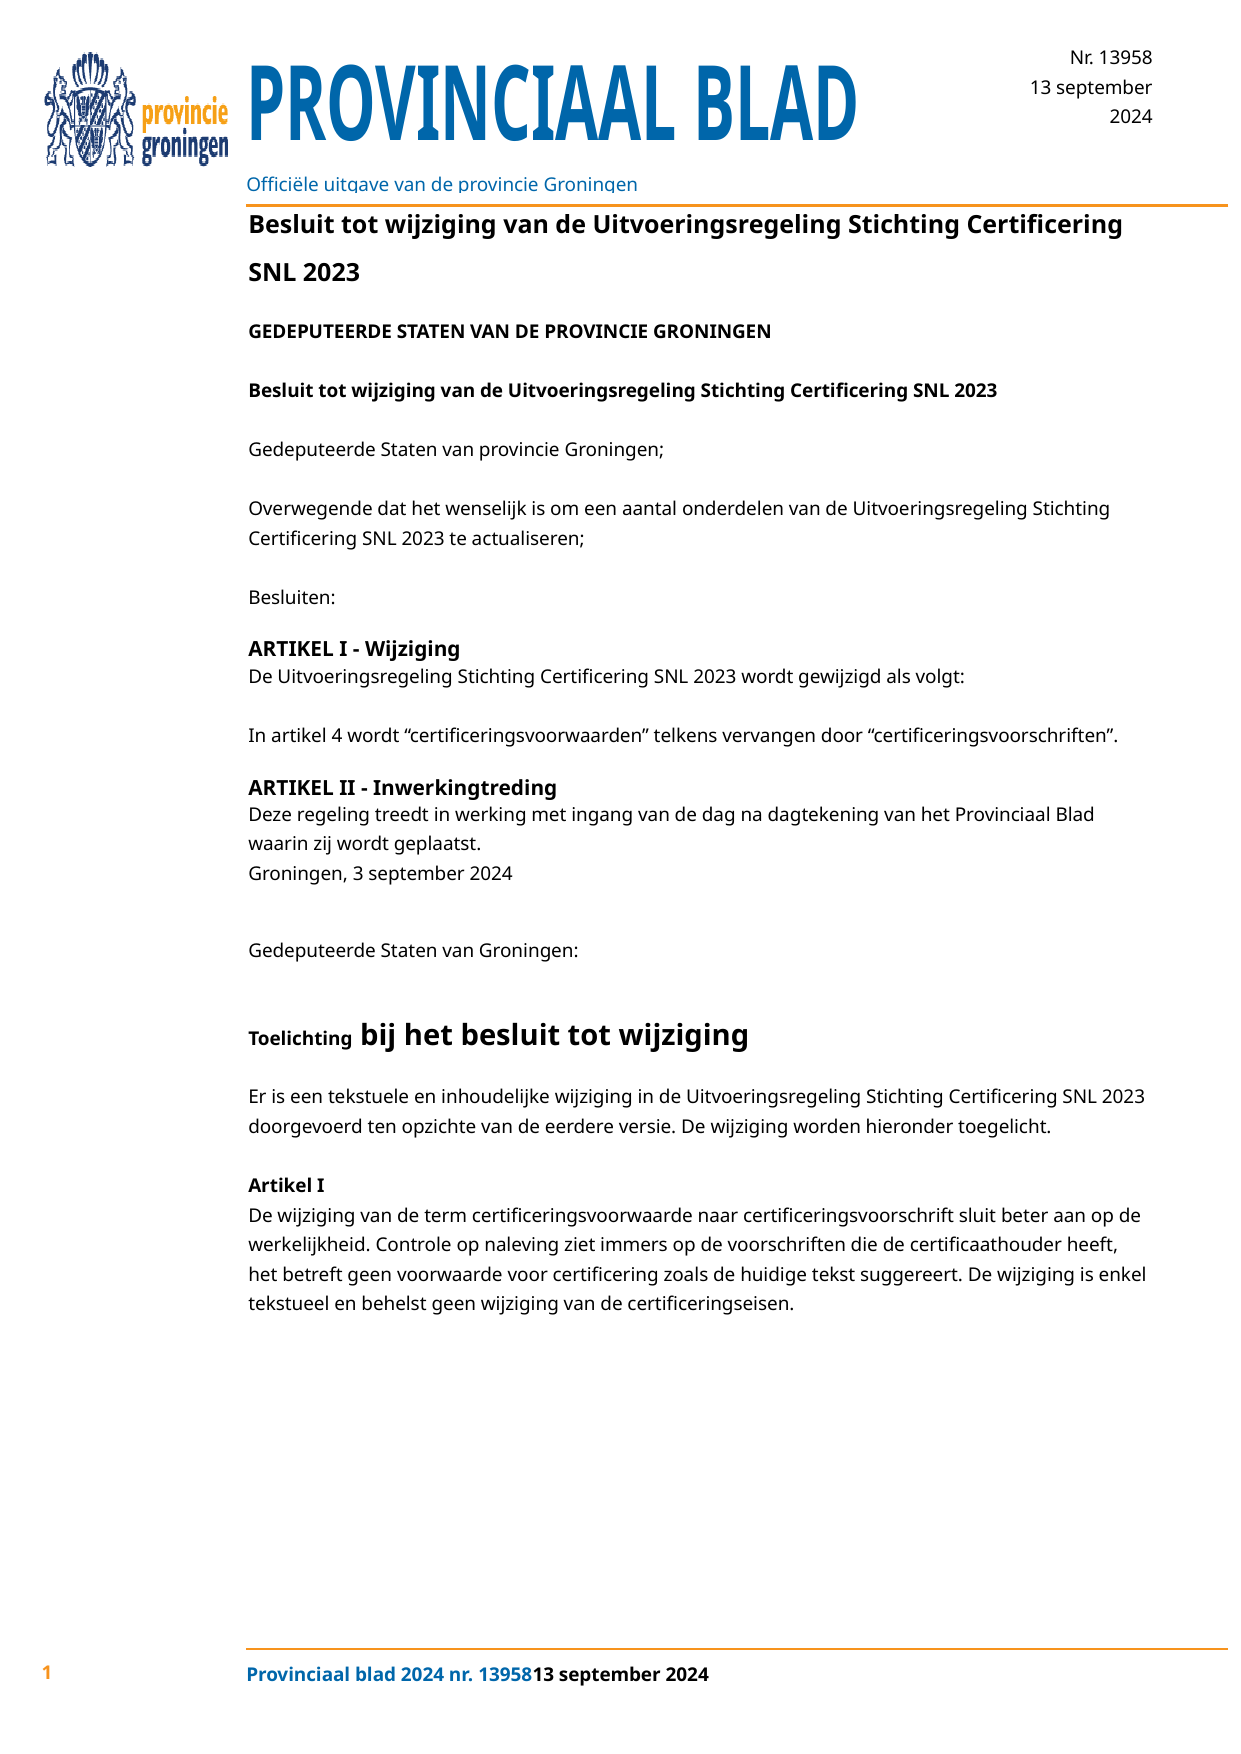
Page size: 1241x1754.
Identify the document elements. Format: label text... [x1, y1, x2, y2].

text De Uitvoeringsregeling Stichting Certificering SNL 2023 wordt gewijzigd als volgt: [248, 663, 1152, 689]
text Gedeputeerde Staten van Groningen: [248, 937, 1152, 963]
text Besluit tot wijziging van de Uitvoeringsregeling Stichting Certificering SNL 2023 [248, 377, 1152, 403]
text Toelichting bij het besluit tot wijziging [248, 1014, 1152, 1054]
text ARTIKEL II - Inwerkingtreding [248, 773, 1152, 801]
text ARTIKEL I - Wijziging [248, 634, 1152, 663]
text In artikel 4 wordt “certificeringsvoorwaarden” telkens vervangen door “certificeringsvoorschriften”. [248, 722, 1152, 748]
text Besluiten: [248, 584, 1152, 610]
text Artikel I [248, 1172, 1152, 1198]
picture [41, 47, 231, 172]
text Besluit tot wijziging van de Uitvoeringsregeling Stichting Certificering SNL 2023 [248, 207, 1152, 288]
text Gedeputeerde Staten van provincie Groningen; [248, 436, 1152, 462]
text Overwegende dat het wenselijk is om een aantal onderdelen van de Uitvoeringsregeling Stichting Certificering SNL 2023 te actualiseren; [248, 495, 1152, 551]
text Groningen, 3 september 2024 [248, 860, 1152, 886]
text Er is een tekstuele en inhoudelijke wijziging in de Uitvoeringsregeling Stichting Certificering SNL 2023 doorgevoerd ten opzichte van de eerdere versie. De wijziging worden hieronder toegelicht. [248, 1083, 1152, 1139]
text De wijziging van de term certificeringsvoorwaarde naar certificeringsvoorschrift sluit beter aan op de werkelijkheid. Controle op naleving ziet immers op de voorschriften die de certificaathouder heeft, het betreft geen voorwaarde voor certificering zoals de huidige tekst suggereert. De wijziging is enkel tekstueel en behelst geen wijziging van de certificeringseisen. [248, 1202, 1152, 1316]
text Deze regeling treedt in werking met ingang van de dag na dagtekening van het Provinciaal Blad waarin zij wordt geplaatst. [248, 801, 1152, 856]
text GEDEPUTEERDE STATEN VAN DE PROVINCIE GRONINGEN [248, 318, 1152, 344]
